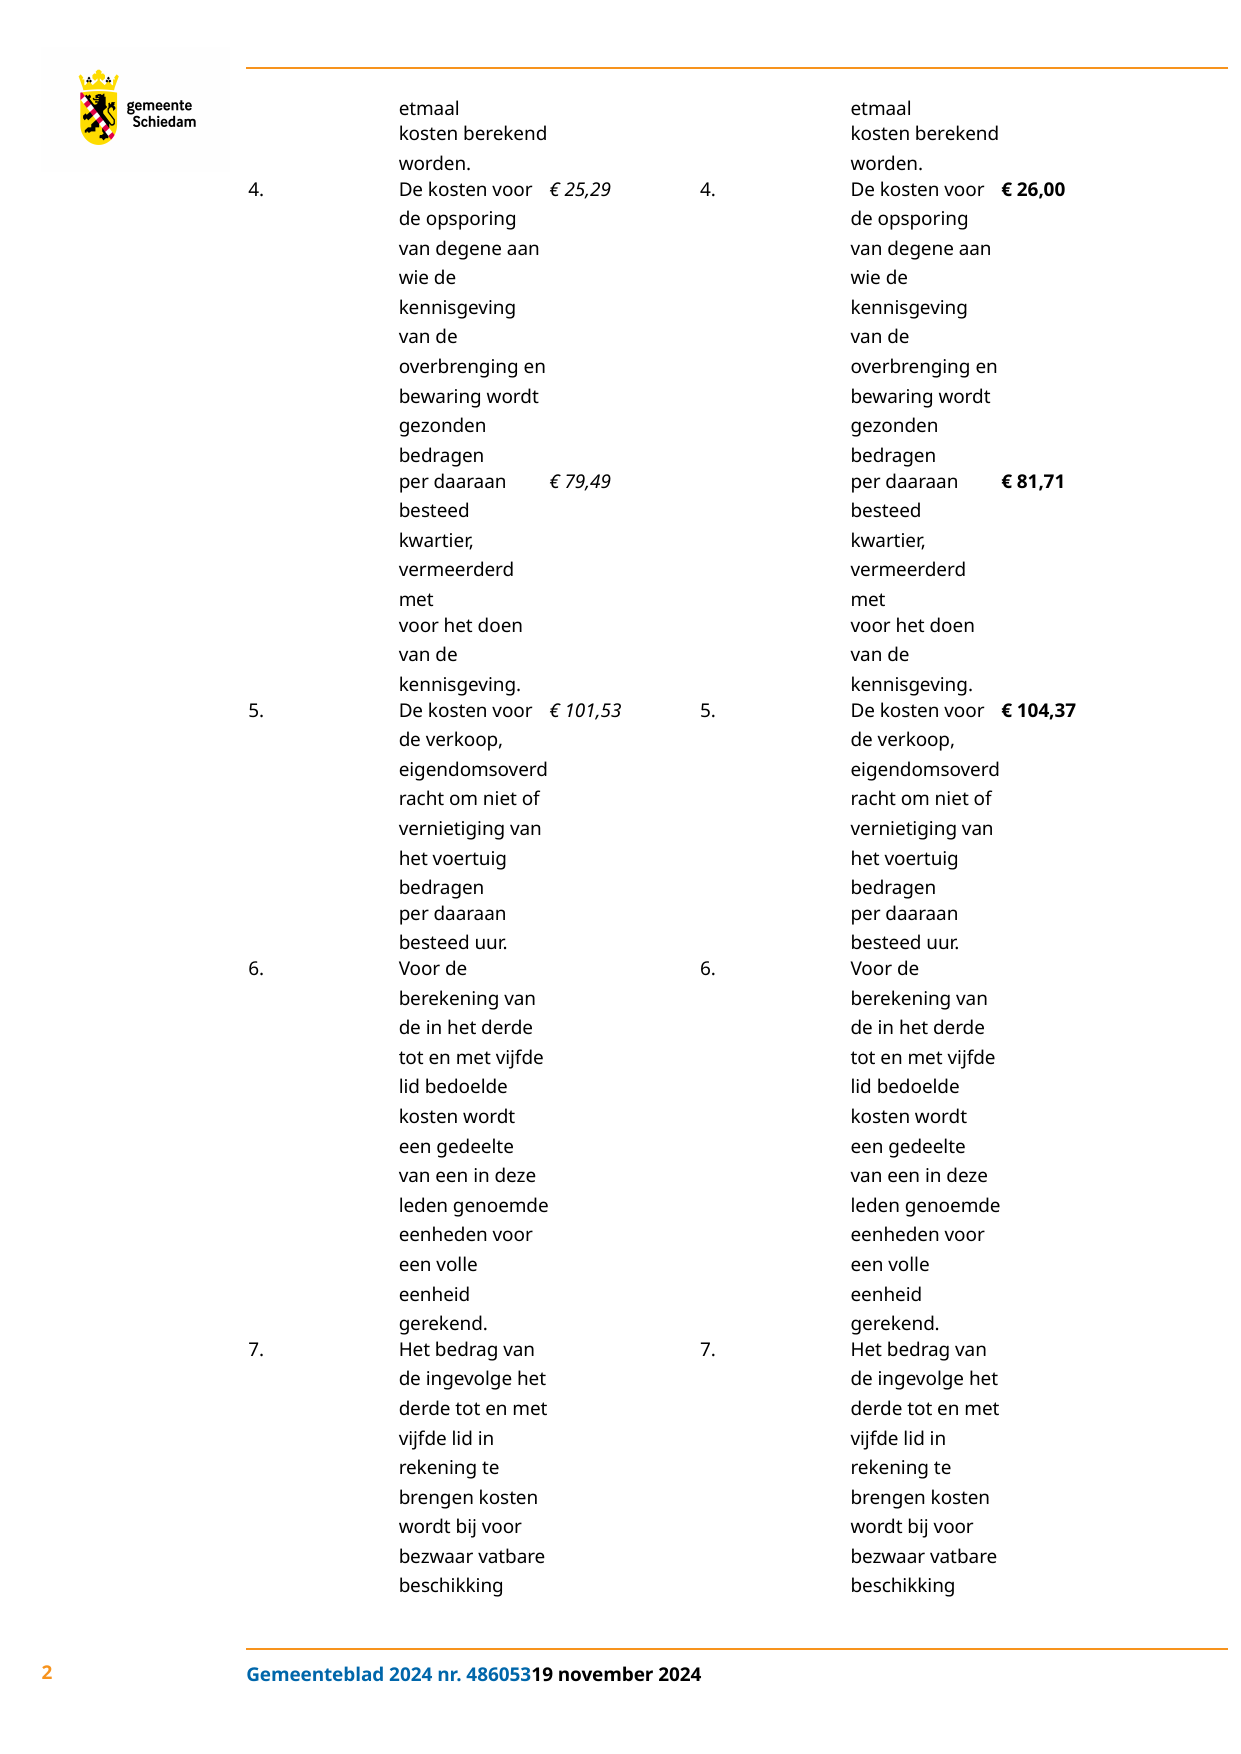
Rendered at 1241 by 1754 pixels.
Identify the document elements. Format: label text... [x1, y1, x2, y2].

table_cell [549, 121, 700, 176]
table_cell € 104,37 [1001, 697, 1152, 900]
table_cell De kosten voor de verkoop, eigendomsoverdracht om niet of vernietiging van het voertuig bedragen [399, 697, 549, 900]
table_cell [1001, 900, 1152, 955]
table_cell 5. [248, 697, 398, 900]
table_cell [248, 121, 398, 176]
table_cell De kosten voor de opsporing van degene aan wie de kennisgeving van de overbrenging en bewaring wordt gezonden bedragen [399, 176, 549, 468]
table_cell per daaraan besteed kwartier, vermeerderd met [850, 468, 1001, 612]
table_cell € 101,53 [549, 697, 700, 900]
table_cell etmaal [399, 95, 549, 121]
table_cell De kosten voor de opsporing van degene aan wie de kennisgeving van de overbrenging en bewaring wordt gezonden bedragen [850, 176, 1001, 468]
table_cell € 79,49 [549, 468, 700, 612]
table_cell Het bedrag van de ingevolge het derde tot en met vijfde lid in rekening te brengen kosten wordt bij voor bezwaar vatbare beschikking [399, 1336, 549, 1598]
table_cell [549, 1336, 700, 1598]
table_cell [1001, 95, 1152, 121]
table_cell [248, 468, 398, 612]
table_cell 6. [700, 955, 850, 1336]
table_cell [700, 612, 850, 697]
table_cell Voor de berekening van de in het derde tot en met vijfde lid bedoelde kosten wordt een gedeelte van een in deze leden genoemde eenheden voor een volle eenheid gerekend. [399, 955, 549, 1336]
table_cell 6. [248, 955, 398, 1336]
table_cell 7. [248, 1336, 398, 1598]
table_cell etmaal [850, 95, 1001, 121]
table_cell De kosten voor de verkoop, eigendomsoverdracht om niet of vernietiging van het voertuig bedragen [850, 697, 1001, 900]
table_cell [549, 955, 700, 1336]
table_cell 7. [700, 1336, 850, 1598]
table_cell kosten berekend worden. [850, 121, 1001, 176]
table_cell per daaraan besteed kwartier, vermeerderd met [399, 468, 549, 612]
table_cell Het bedrag van de ingevolge het derde tot en met vijfde lid in rekening te brengen kosten wordt bij voor bezwaar vatbare beschikking [850, 1336, 1001, 1598]
table_cell voor het doen van de kennisgeving. [850, 612, 1001, 697]
table_cell [248, 612, 398, 697]
table_cell [700, 121, 850, 176]
table_cell [700, 95, 850, 121]
table_cell [1001, 955, 1152, 1336]
table_cell 4. [700, 176, 850, 468]
table_cell € 81,71 [1001, 468, 1152, 612]
table_cell per daaraan besteed uur. [850, 900, 1001, 955]
table_cell [700, 468, 850, 612]
table_cell [549, 612, 700, 697]
table_cell [248, 95, 398, 121]
table_cell [1001, 612, 1152, 697]
table_cell € 25,29 [549, 176, 700, 468]
table_cell voor het doen van de kennisgeving. [399, 612, 549, 697]
table_cell [549, 900, 700, 955]
table_cell Voor de berekening van de in het derde tot en met vijfde lid bedoelde kosten wordt een gedeelte van een in deze leden genoemde eenheden voor een volle eenheid gerekend. [850, 955, 1001, 1336]
table_cell [248, 900, 398, 955]
table_cell 5. [700, 697, 850, 900]
table_cell [549, 95, 700, 121]
table_cell € 26,00 [1001, 176, 1152, 468]
picture [41, 47, 231, 172]
table_cell [1001, 121, 1152, 176]
table_cell [1001, 1336, 1152, 1598]
table_cell per daaraan besteed uur. [399, 900, 549, 955]
table_cell kosten berekend worden. [399, 121, 549, 176]
table_cell [700, 900, 850, 955]
table_cell 4. [248, 176, 398, 468]
